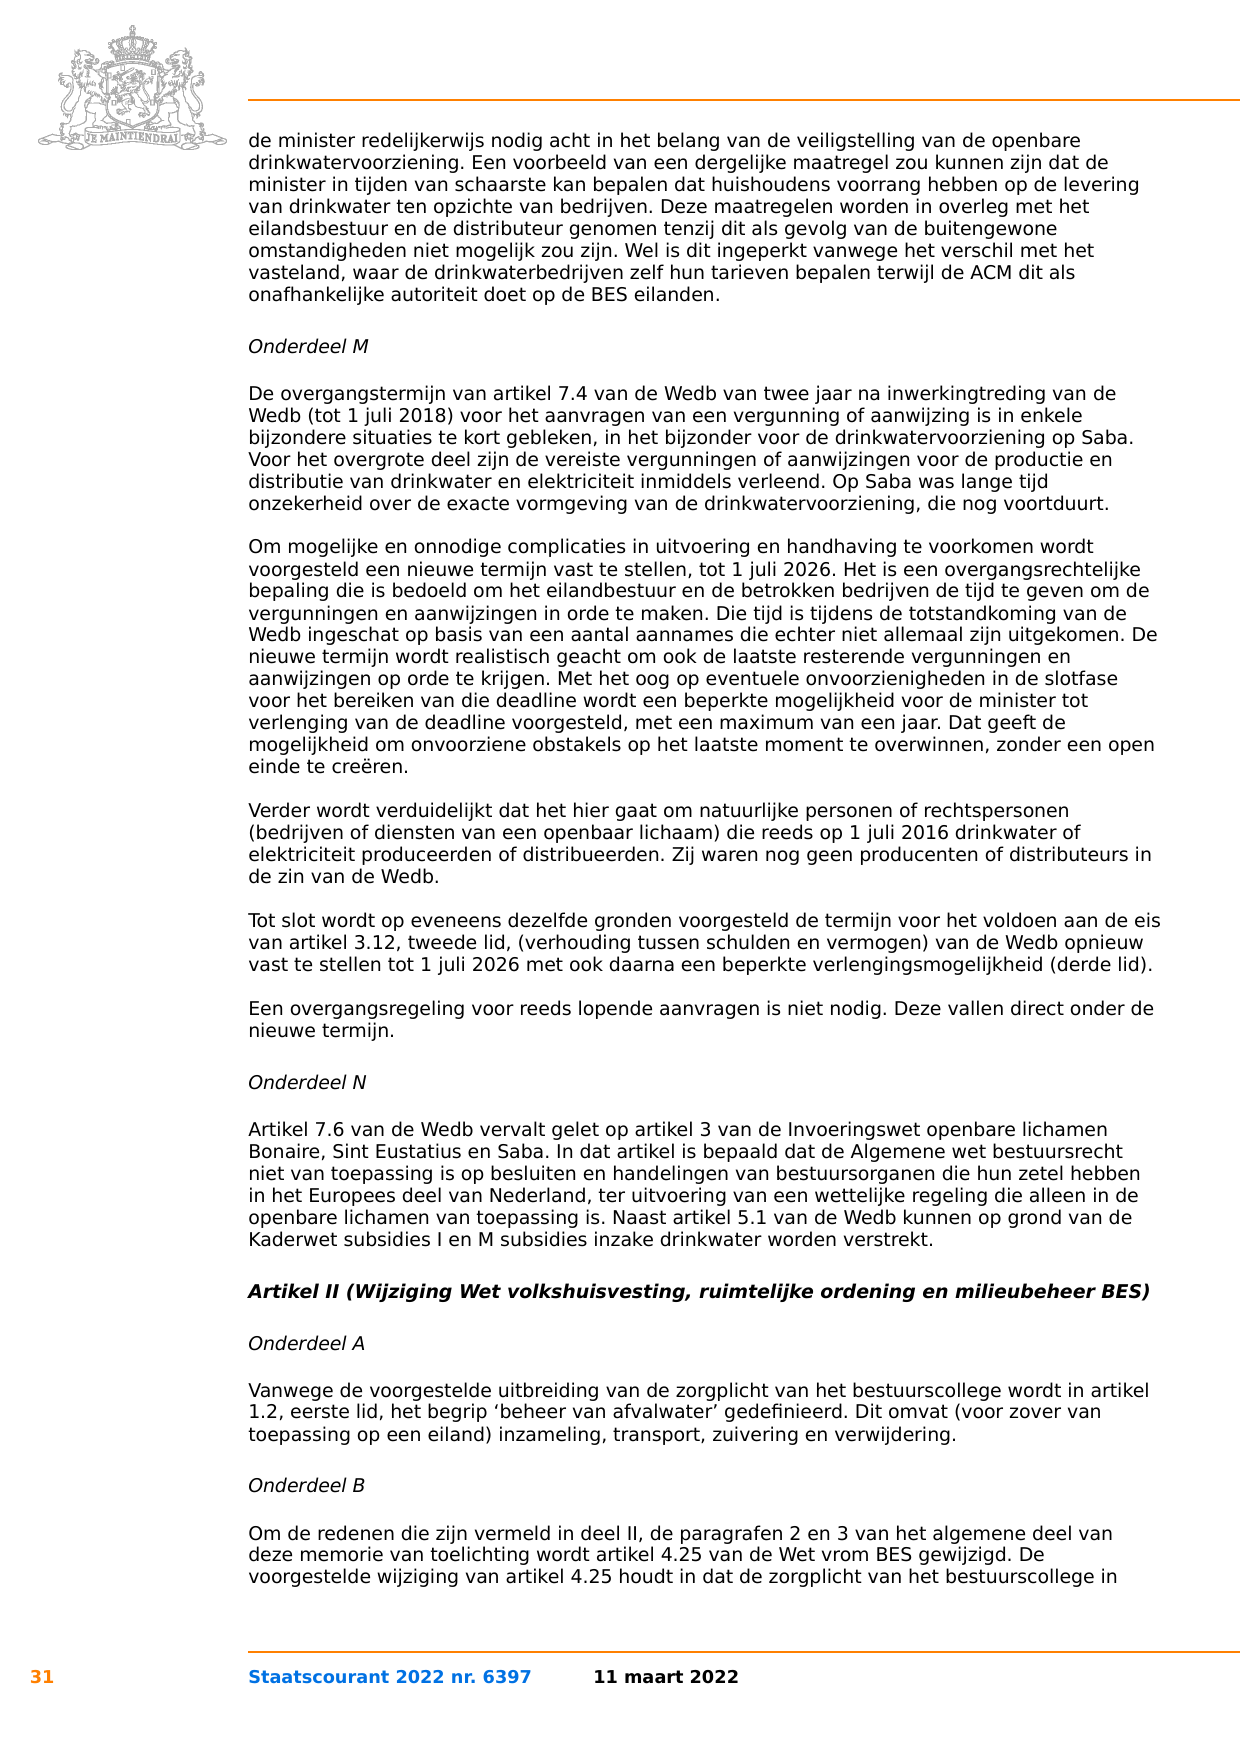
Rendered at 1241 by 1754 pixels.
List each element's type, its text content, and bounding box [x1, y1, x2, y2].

subtitle Onderdeel M [248, 336, 1163, 358]
text Een overgangsregeling voor reeds lopende aanvragen is niet nodig. Deze vallen direct onder de nieuwe termijn. [248, 998, 1163, 1042]
text de minister redelijkerwijs nodig acht in het belang van de veiligstelling van de openbare drinkwatervoorziening. Een voorbeeld van een dergelijke maatregel zou kunnen zijn dat de minister in tijden van schaarste kan bepalen dat huishoudens voorrang hebben op de levering van drinkwater ten opzichte van bedrijven. Deze maatregelen worden in overleg met het eilandsbestuur en de distributeur genomen tenzij dit als gevolg van de buitengewone omstandigheden niet mogelijk zou zijn. Wel is dit ingeperkt vanwege het verschil met het vasteland, waar de drinkwaterbedrijven zelf hun tarieven bepalen terwijl de ACM dit als onafhankelijke autoriteit doet op de BES eilanden. [248, 130, 1163, 306]
text Om de redenen die zijn vermeld in deel II, de paragrafen 2 en 3 van het algemene deel van deze memorie van toelichting wordt artikel 4.25 van de Wet vrom BES gewijzigd. De voorgestelde wijziging van artikel 4.25 houdt in dat de zorgplicht van het bestuurscollege in [248, 1522, 1163, 1588]
subtitle Onderdeel B [248, 1475, 1163, 1497]
text De overgangstermijn van artikel 7.4 van de Wedb van twee jaar na inwerkingtreding van de Wedb (tot 1 juli 2018) voor het aanvragen van een vergunning of aanwijzing is in enkele bijzondere situaties te kort gebleken, in het bijzonder voor de drinkwatervoorziening op Saba. Voor het overgrote deel zijn de vereiste vergunningen of aanwijzingen voor de productie en distributie van drinkwater en elektriciteit inmiddels verleend. Op Saba was lange tijd onzekerheid over de exacte vormgeving van de drinkwatervoorziening, die nog voortduurt. [248, 383, 1163, 514]
text Tot slot wordt op eveneens dezelfde gronden voorgesteld de termijn voor het voldoen aan de eis van artikel 3.12, tweede lid, (verhouding tussen schulden en vermogen) van de Wedb opnieuw vast te stellen tot 1 juli 2026 met ook daarna een beperkte verlengingsmogelijkheid (derde lid). [248, 910, 1163, 976]
text Artikel 7.6 van de Wedb vervalt gelet op artikel 3 van de Invoeringswet openbare lichamen Bonaire, Sint Eustatius en Saba. In dat artikel is bepaald dat de Algemene wet bestuursrecht niet van toepassing is op besluiten en handelingen van bestuursorganen die hun zetel hebben in het Europees deel van Nederland, ter uitvoering van een wettelijke regeling die alleen in de openbare lichamen van toepassing is. Naast artikel 5.1 van de Wedb kunnen op grond van de Kaderwet subsidies I en M subsidies inzake drinkwater worden verstrekt. [248, 1119, 1163, 1251]
picture [38, 25, 227, 150]
text Verder wordt verduidelijkt dat het hier gaat om natuurlijke personen of rechtspersonen (bedrijven of diensten van een openbaar lichaam) die reeds op 1 juli 2016 drinkwater of elektriciteit produceerden of distribueerden. Zij waren nog geen producenten of distributeurs in de zin van de Wedb. [248, 800, 1163, 888]
subtitle Onderdeel N [248, 1072, 1163, 1094]
subtitle Onderdeel A [248, 1332, 1163, 1354]
text Om mogelijke en onnodige complicaties in uitvoering en handhaving te voorkomen wordt voorgesteld een nieuwe termijn vast te stellen, tot 1 juli 2026. Het is een overgangsrechtelijke bepaling die is bedoeld om het eilandbestuur en de betrokken bedrijven de tijd te geven om de vergunningen en aanwijzingen in orde te maken. Die tijd is tijdens de totstandkoming van de Wedb ingeschat op basis van een aantal aannames die echter niet allemaal zijn uitgekomen. De nieuwe termijn wordt realistisch geacht om ook de laatste resterende vergunningen en aanwijzingen op orde te krijgen. Met het oog op eventuele onvoorzienigheden in de slotfase voor het bereiken van die deadline wordt een beperkte mogelijkheid voor de minister tot verlenging van de deadline voorgesteld, met een maximum van een jaar. Dat geeft de mogelijkheid om onvoorziene obstakels op het laatste moment te overwinnen, zonder een open einde te creëren. [248, 536, 1163, 778]
subtitle Artikel II (Wijziging Wet volkshuisvesting, ruimtelijke ordening en milieubeheer BES) [248, 1281, 1163, 1302]
text Vanwege de voorgestelde uitbreiding van de zorgplicht van het bestuurscollege wordt in artikel 1.2, eerste lid, het begrip ‘beheer van afvalwater’ gedefinieerd. Dit omvat (voor zover van toepassing op een eiland) inzameling, transport, zuivering en verwijdering. [248, 1379, 1163, 1445]
